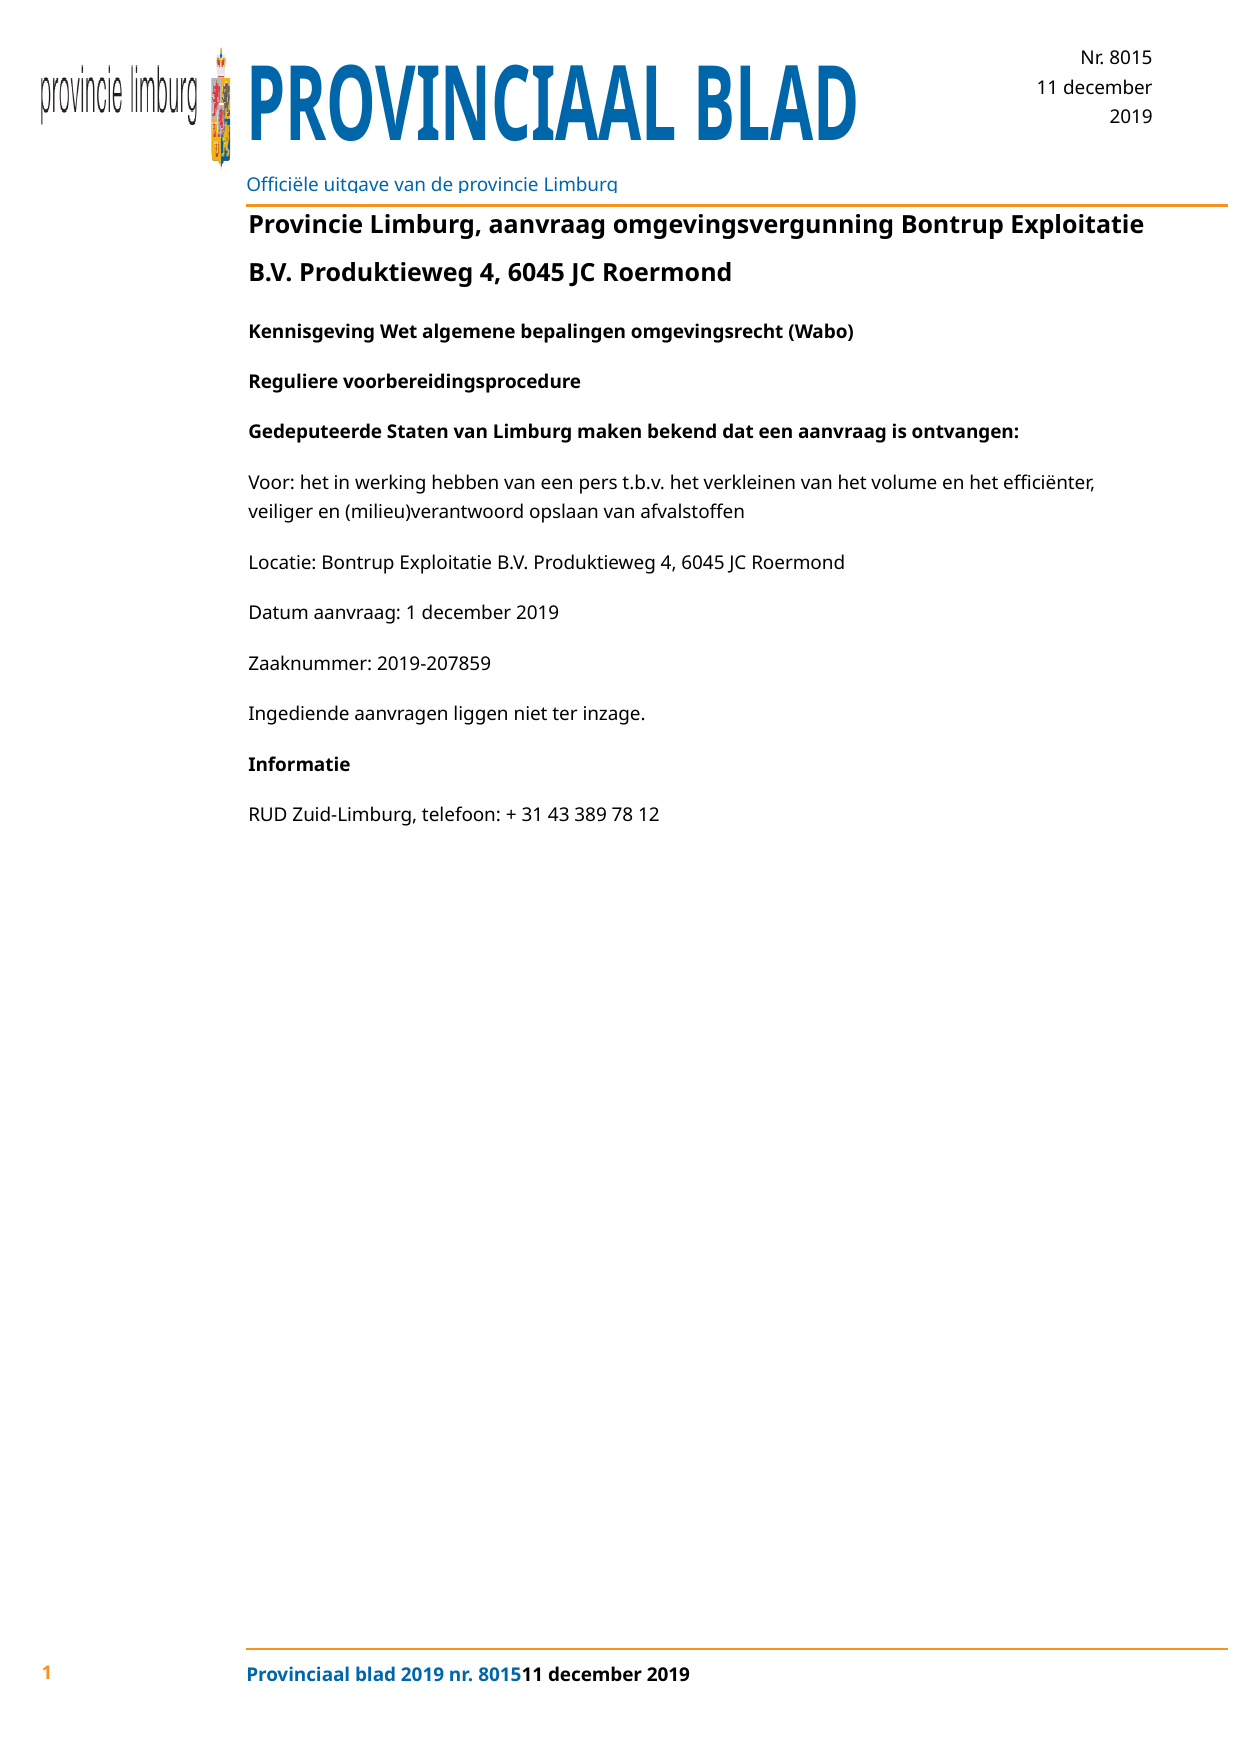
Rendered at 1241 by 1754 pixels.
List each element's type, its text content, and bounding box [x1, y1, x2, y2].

text Voor: het in werking hebben van een pers t.b.v. het verkleinen van het volume en het efficiënter, veiliger en (milieu)verantwoord opslaan van afvalstoffen [248, 469, 1152, 524]
text Reguliere voorbereidingsprocedure [248, 368, 1152, 394]
text Informatie [248, 751, 1152, 777]
text RUD Zuid-Limburg, telefoon: + 31 43 389 78 12 [248, 801, 1152, 827]
text Zaaknummer: 2019-207859 [248, 650, 1152, 676]
text Ingediende aanvragen liggen niet ter inzage. [248, 700, 1152, 726]
picture [41, 47, 231, 172]
text Gedeputeerde Staten van Limburg maken bekend dat een aanvraag is ontvangen: [248, 419, 1152, 444]
text Datum aanvraag: 1 december 2019 [248, 599, 1152, 625]
text Kennisgeving Wet algemene bepalingen omgevingsrecht (Wabo) [248, 318, 1152, 344]
text Locatie: Bontrup Exploitatie B.V. Produktieweg 4, 6045 JC Roermond [248, 549, 1152, 575]
text Provincie Limburg, aanvraag omgevingsvergunning Bontrup Exploitatie B.V. Produktieweg 4, 6045 JC Roermond [248, 207, 1152, 288]
